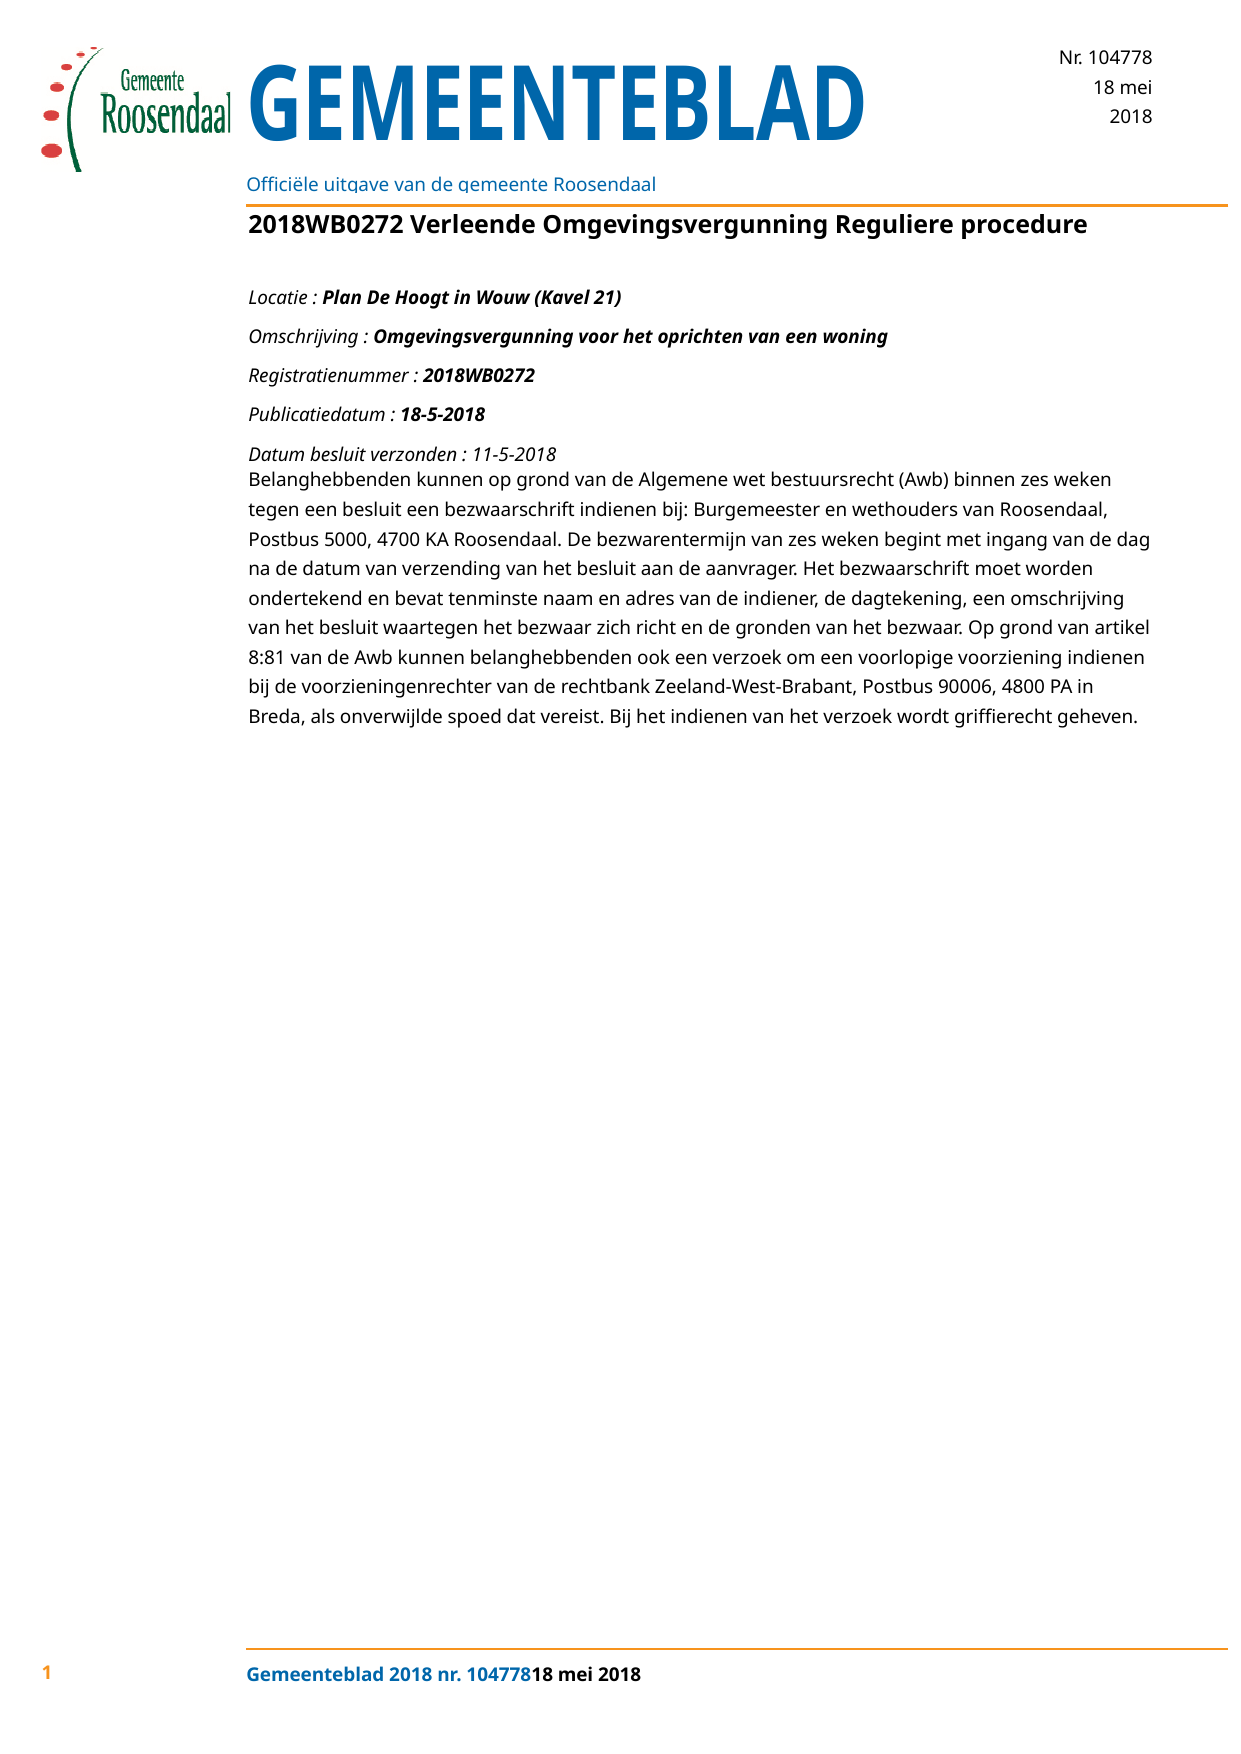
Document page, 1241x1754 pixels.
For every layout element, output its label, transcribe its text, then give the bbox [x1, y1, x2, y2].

picture [41, 47, 231, 172]
text Datum besluit verzonden : 11-5-2018 [248, 441, 1152, 467]
text Publicatiedatum : 18-5-2018 [248, 402, 1152, 427]
text 2018WB0272 Verleende Omgevingsvergunning Reguliere procedure [248, 207, 1152, 241]
text Locatie : Plan De Hoogt in Wouw (Kavel 21) [248, 284, 1152, 309]
text Belanghebbenden kunnen op grond van de Algemene wet bestuursrecht (Awb) binnen zes weken tegen een besluit een bezwaarschrift indienen bij: Burgemeester en wethouders van Roosendaal, Postbus 5000, 4700 KA Roosendaal. De bezwarentermijn van zes weken begint met ingang van de dag na de datum van verzending van het besluit aan de aanvrager. Het bezwaarschrift moet worden ondertekend en bevat tenminste naam en adres van de indiener, de dagtekening, een omschrijving van het besluit waartegen het bezwaar zich richt en de gronden van het bezwaar. Op grond van artikel 8:81 van de Awb kunnen belanghebbenden ook een verzoek om een voorlopige voorziening indienen bij de voorzieningenrechter van de rechtbank Zeeland-West-Brabant, Postbus 90006, 4800 PA in Breda, als onverwijlde spoed dat vereist. Bij het indienen van het verzoek wordt griffierecht geheven. [248, 467, 1152, 729]
text Registratienummer : 2018WB0272 [248, 362, 1152, 388]
text Omschrijving : Omgevingsvergunning voor het oprichten van een woning [248, 323, 1152, 349]
